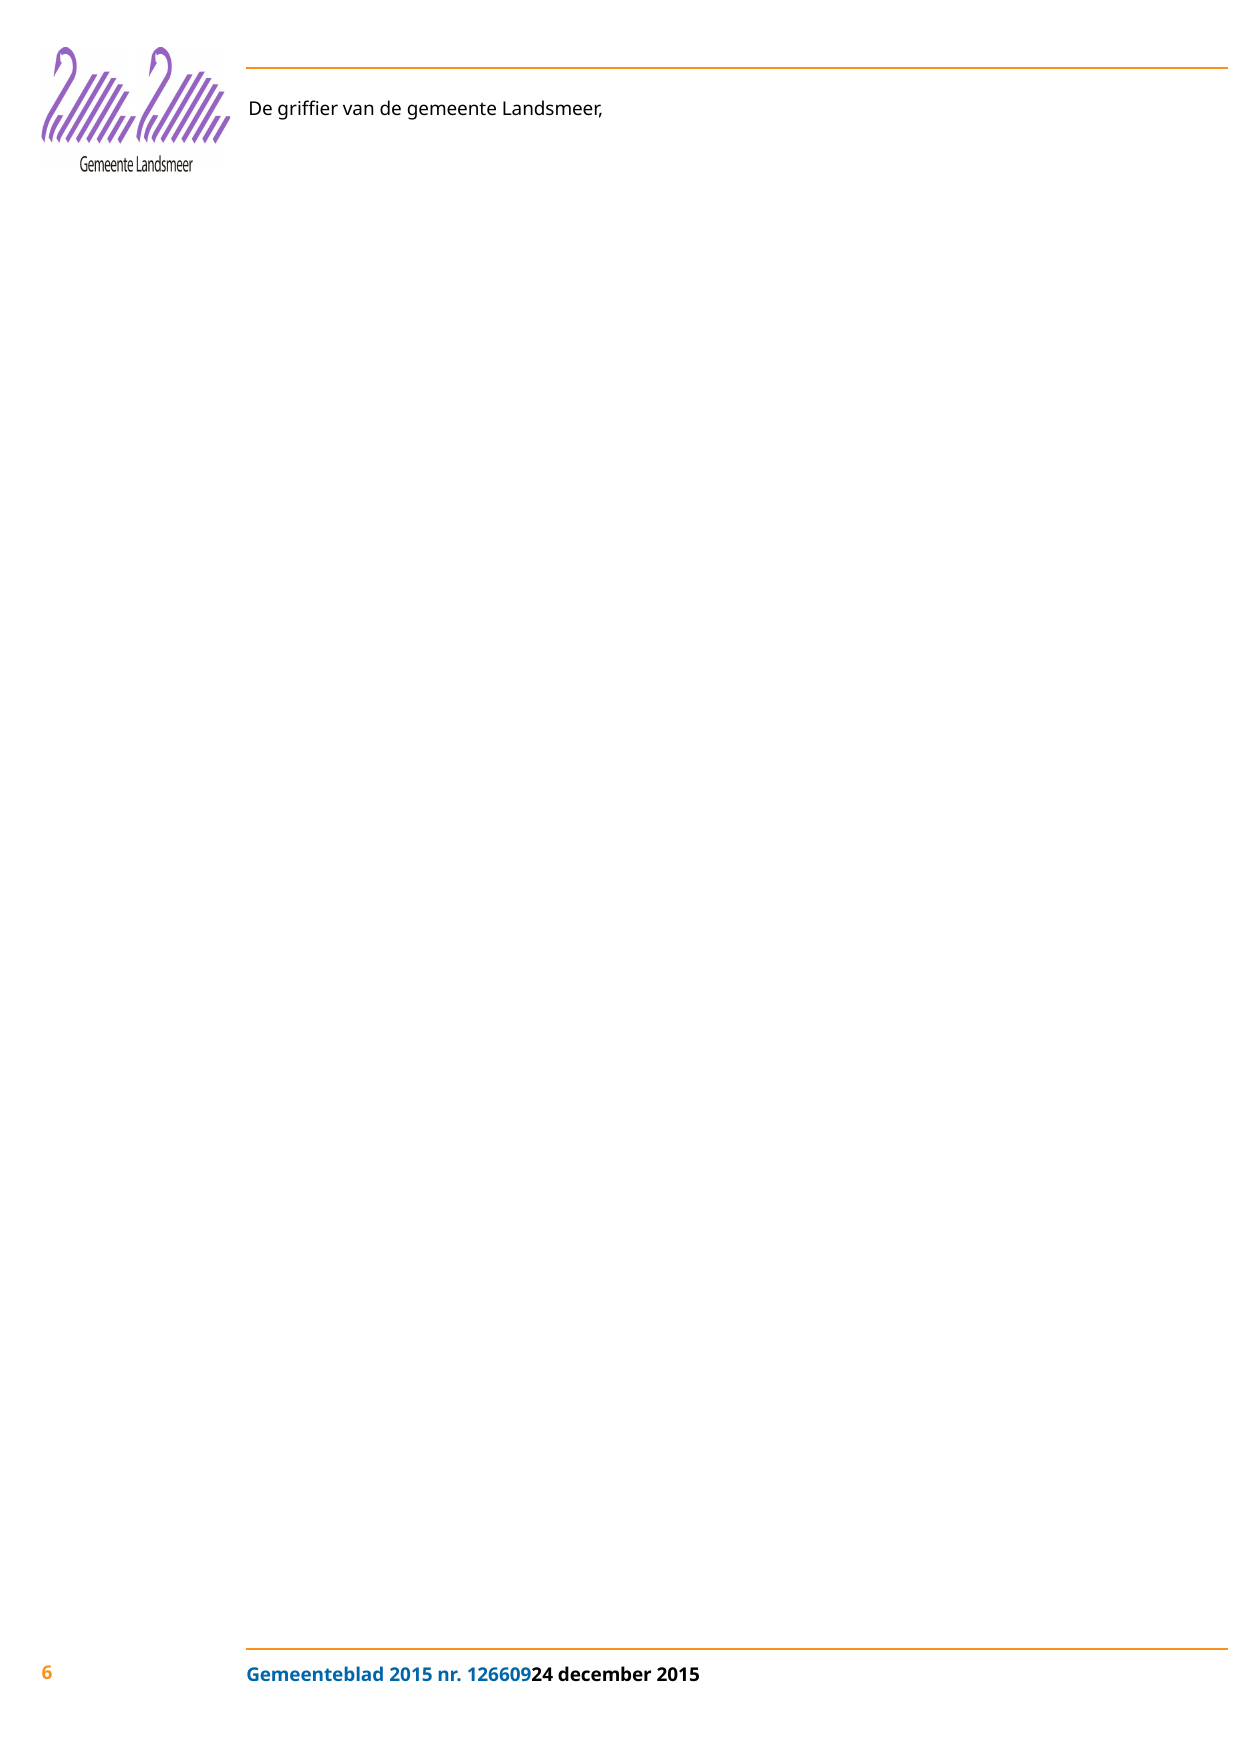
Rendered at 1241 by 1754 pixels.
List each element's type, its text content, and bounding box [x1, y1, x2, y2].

text De griffier van de gemeente Landsmeer, [248, 95, 1152, 121]
picture [41, 47, 231, 172]
